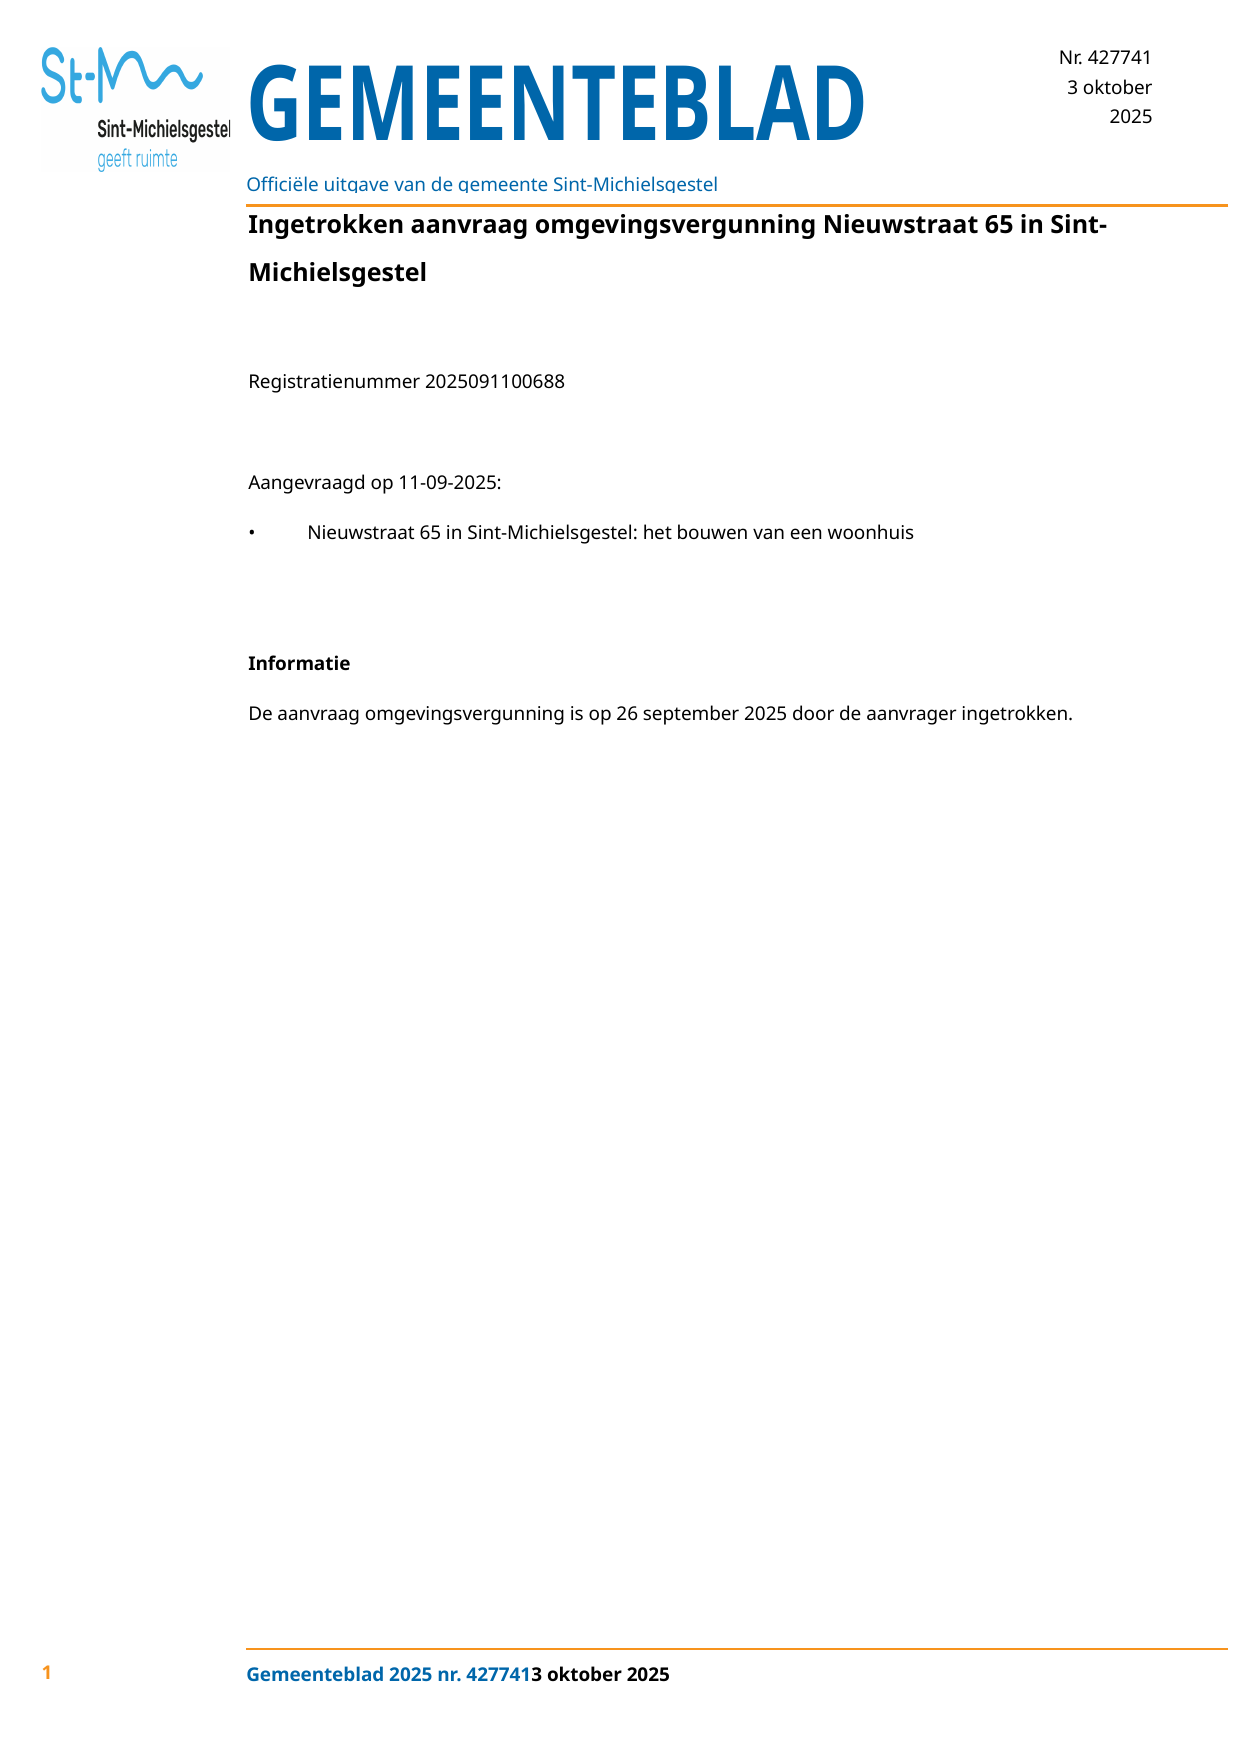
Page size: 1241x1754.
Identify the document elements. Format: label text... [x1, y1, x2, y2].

picture [41, 47, 231, 172]
text Informatie [248, 650, 1152, 676]
text De aanvraag omgevingsvergunning is op 26 september 2025 door de aanvrager ingetrokken. [248, 700, 1152, 726]
text Aangevraagd op 11-09-2025: [248, 469, 1152, 495]
text Registratienummer 2025091100688 [248, 368, 1152, 394]
list Nieuwstraat 65 in Sint-Michielsgestel: het bouwen van een woonhuis [248, 519, 1152, 545]
text Ingetrokken aanvraag omgevingsvergunning Nieuwstraat 65 in Sint-Michielsgestel [248, 207, 1152, 288]
